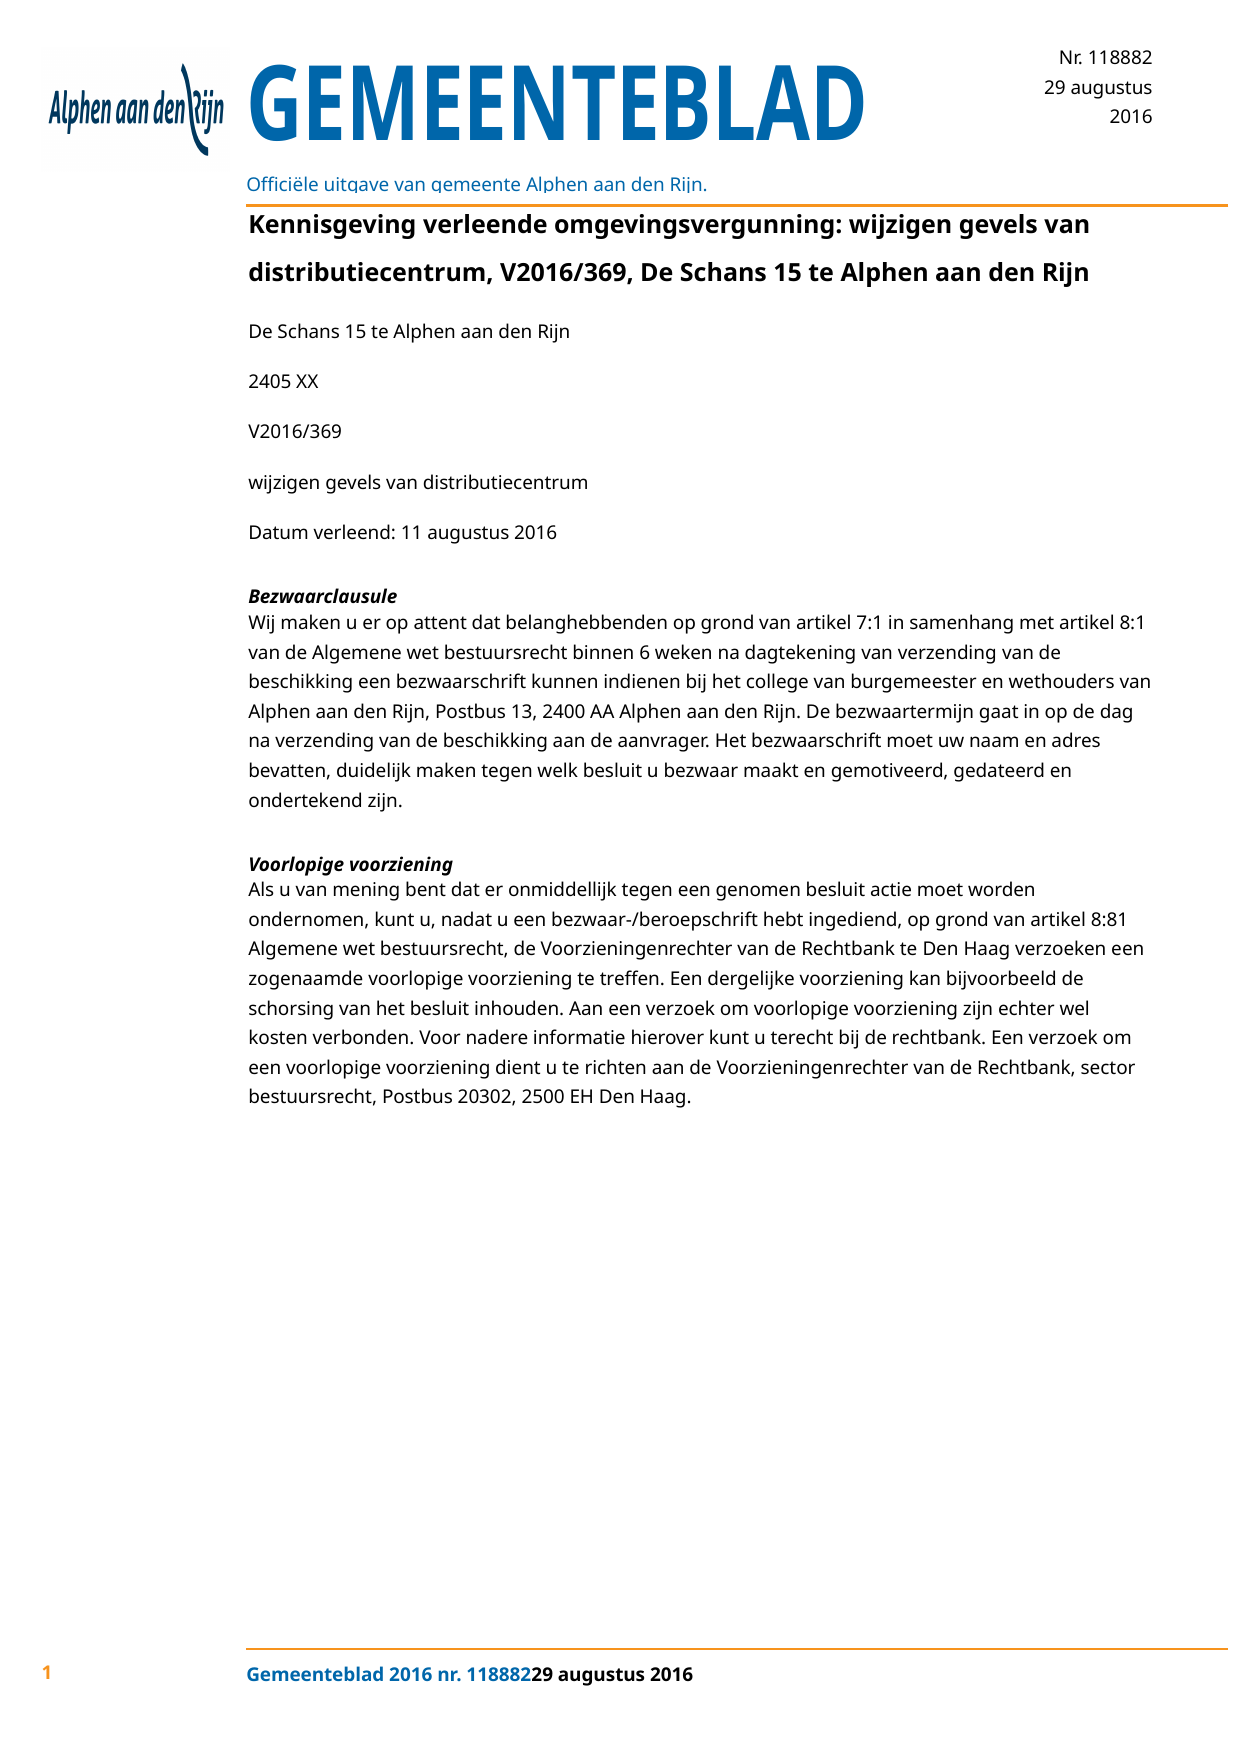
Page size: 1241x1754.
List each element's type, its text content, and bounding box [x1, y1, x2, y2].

text Voorlopige voorziening [248, 851, 1152, 876]
text 2405 XX [248, 368, 1152, 394]
text De Schans 15 te Alphen aan den Rijn [248, 318, 1152, 344]
text Wij maken u er op attent dat belanghebbenden op grond van artikel 7:1 in samenhang met artikel 8:1 van de Algemene wet bestuursrecht binnen 6 weken na dagtekening van verzending van de beschikking een bezwaarschrift kunnen indienen bij het college van burgemeester en wethouders van Alphen aan den Rijn, Postbus 13, 2400 AA Alphen aan den Rijn. De bezwaartermijn gaat in op de dag na verzending van de beschikking aan de aanvrager. Het bezwaarschrift moet uw naam en adres bevatten, duidelijk maken tegen welk besluit u bezwaar maakt en gemotiveerd, gedateerd en ondertekend zijn. [248, 609, 1152, 812]
text V2016/369 [248, 419, 1152, 444]
text Bezwaarclausule [248, 583, 1152, 609]
picture [41, 47, 231, 172]
text Als u van mening bent dat er onmiddellijk tegen een genomen besluit actie moet worden ondernomen, kunt u, nadat u een bezwaar-/beroepschrift hebt ingediend, op grond van artikel 8:81 Algemene wet bestuursrecht, de Voorzieningenrechter van de Rechtbank te Den Haag verzoeken een zogenaamde voorlopige voorziening te treffen. Een dergelijke voorziening kan bijvoorbeeld de schorsing van het besluit inhouden. Aan een verzoek om voorlopige voorziening zijn echter wel kosten verbonden. Voor nadere informatie hierover kunt u terecht bij de rechtbank. Een verzoek om een voorlopige voorziening dient u te richten aan de Voorzieningenrechter van de Rechtbank, sector bestuursrecht, Postbus 20302, 2500 EH Den Haag. [248, 876, 1152, 1109]
text wijzigen gevels van distributiecentrum [248, 469, 1152, 495]
text Kennisgeving verleende omgevingsvergunning: wijzigen gevels van distributiecentrum, V2016/369, De Schans 15 te Alphen aan den Rijn [248, 207, 1152, 288]
text Datum verleend: 11 augustus 2016 [248, 519, 1152, 545]
